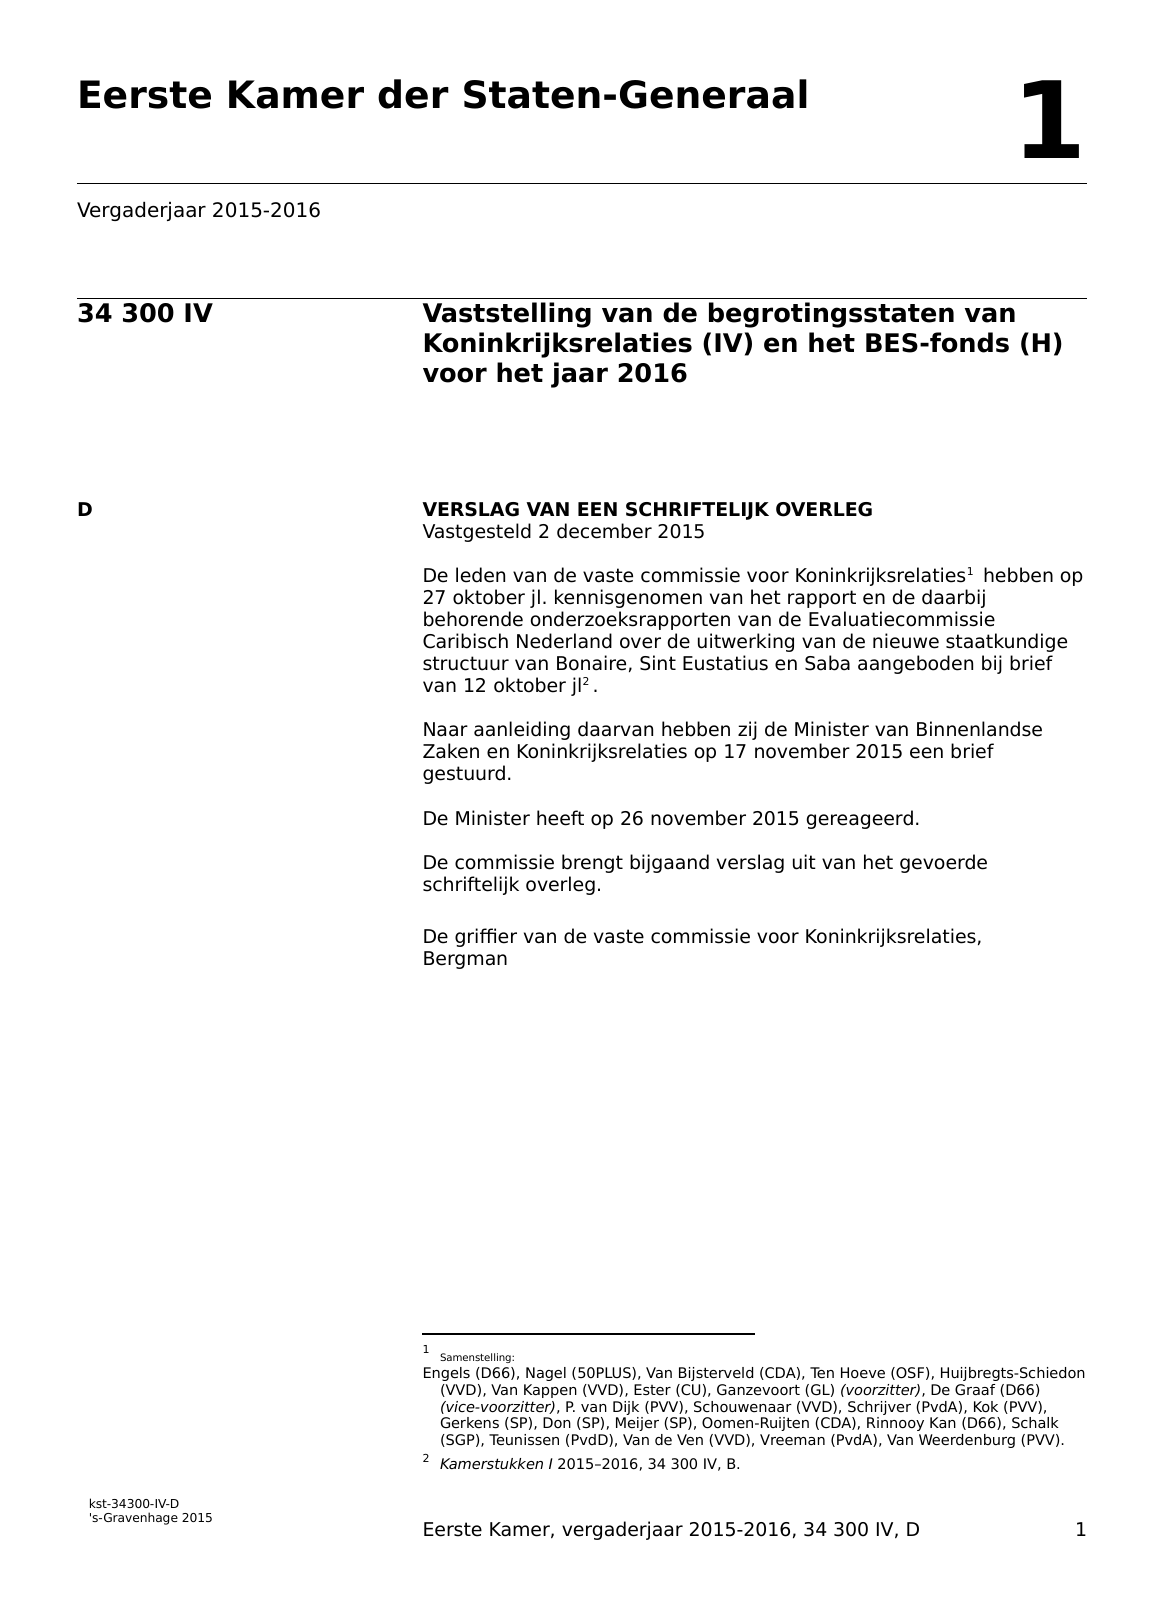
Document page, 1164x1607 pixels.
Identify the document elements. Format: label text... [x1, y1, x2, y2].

table_header Eerste Kamer der Staten-Generaal [77, 59, 886, 183]
text De leden van de vaste commissie voor Koninkrijksrelaties hebben op 27 oktober jl. kennisgenomen van het rapport en de daarbij behorende onderzoeksrapporten van de Evaluatiecommissie Caribisch Nederland over de uitwerking van de nieuwe staatkundige structuur van Bonaire, Sint Eustatius en Saba aangeboden bij brief van 12 oktober jl. [422, 565, 1087, 697]
text Naar aanleiding daarvan hebben zij de Minister van Binnenlandse Zaken en Koninkrijksrelaties op 17 november 2015 een brief gestuurd. [422, 719, 1087, 785]
text De commissie brengt bijgaand verslag uit van het gevoerde schriftelijk overleg. [422, 852, 1087, 896]
table_header 1 [886, 59, 1087, 183]
text kst-34300-IV-D [88, 1497, 323, 1511]
text De griffier van de vaste commissie voor Koninkrijksrelaties, Bergman [422, 926, 1087, 969]
subtitle 34 300 IV Vaststelling van de begrotingsstaten van Koninkrijksrelaties (IV) en het BES-fonds (H) voor het jaar 2016 [77, 299, 1087, 388]
text 's-Gravenhage 2015 [88, 1511, 323, 1525]
text De Minister heeft op 26 november 2015 gereageerd. [422, 807, 1087, 829]
text Samenstelling: [422, 1343, 1087, 1365]
text Vastgesteld 2 december 2015 [422, 521, 1087, 543]
table_cell Vergaderjaar 2015-2016 [77, 184, 1087, 298]
text Kamerstukken I 2015–2016, 34 300 IV, B. [422, 1452, 1087, 1474]
subtitle D VERSLAG VAN EEN SCHRIFTELIJK OVERLEG [77, 499, 1087, 521]
text Engels (D66), Nagel (50PLUS), Van Bijsterveld (CDA), Ten Hoeve (OSF), Huijbregts-Schiedon (VVD), Van Kappen (VVD), Ester (CU), Ganzevoort (GL) (voorzitter), De Graaf (D66) (vice-voorzitter), P. van Dijk (PVV), Schouwenaar (VVD), Schrijver (PvdA), Kok (PVV), Gerkens (SP), Don (SP), Meijer (SP), Oomen-Ruijten (CDA), Rinnooy Kan (D66), Schalk (SGP), Teunissen (PvdD), Van de Ven (VVD), Vreeman (PvdA), Van Weerdenburg (PVV). [422, 1365, 1087, 1449]
